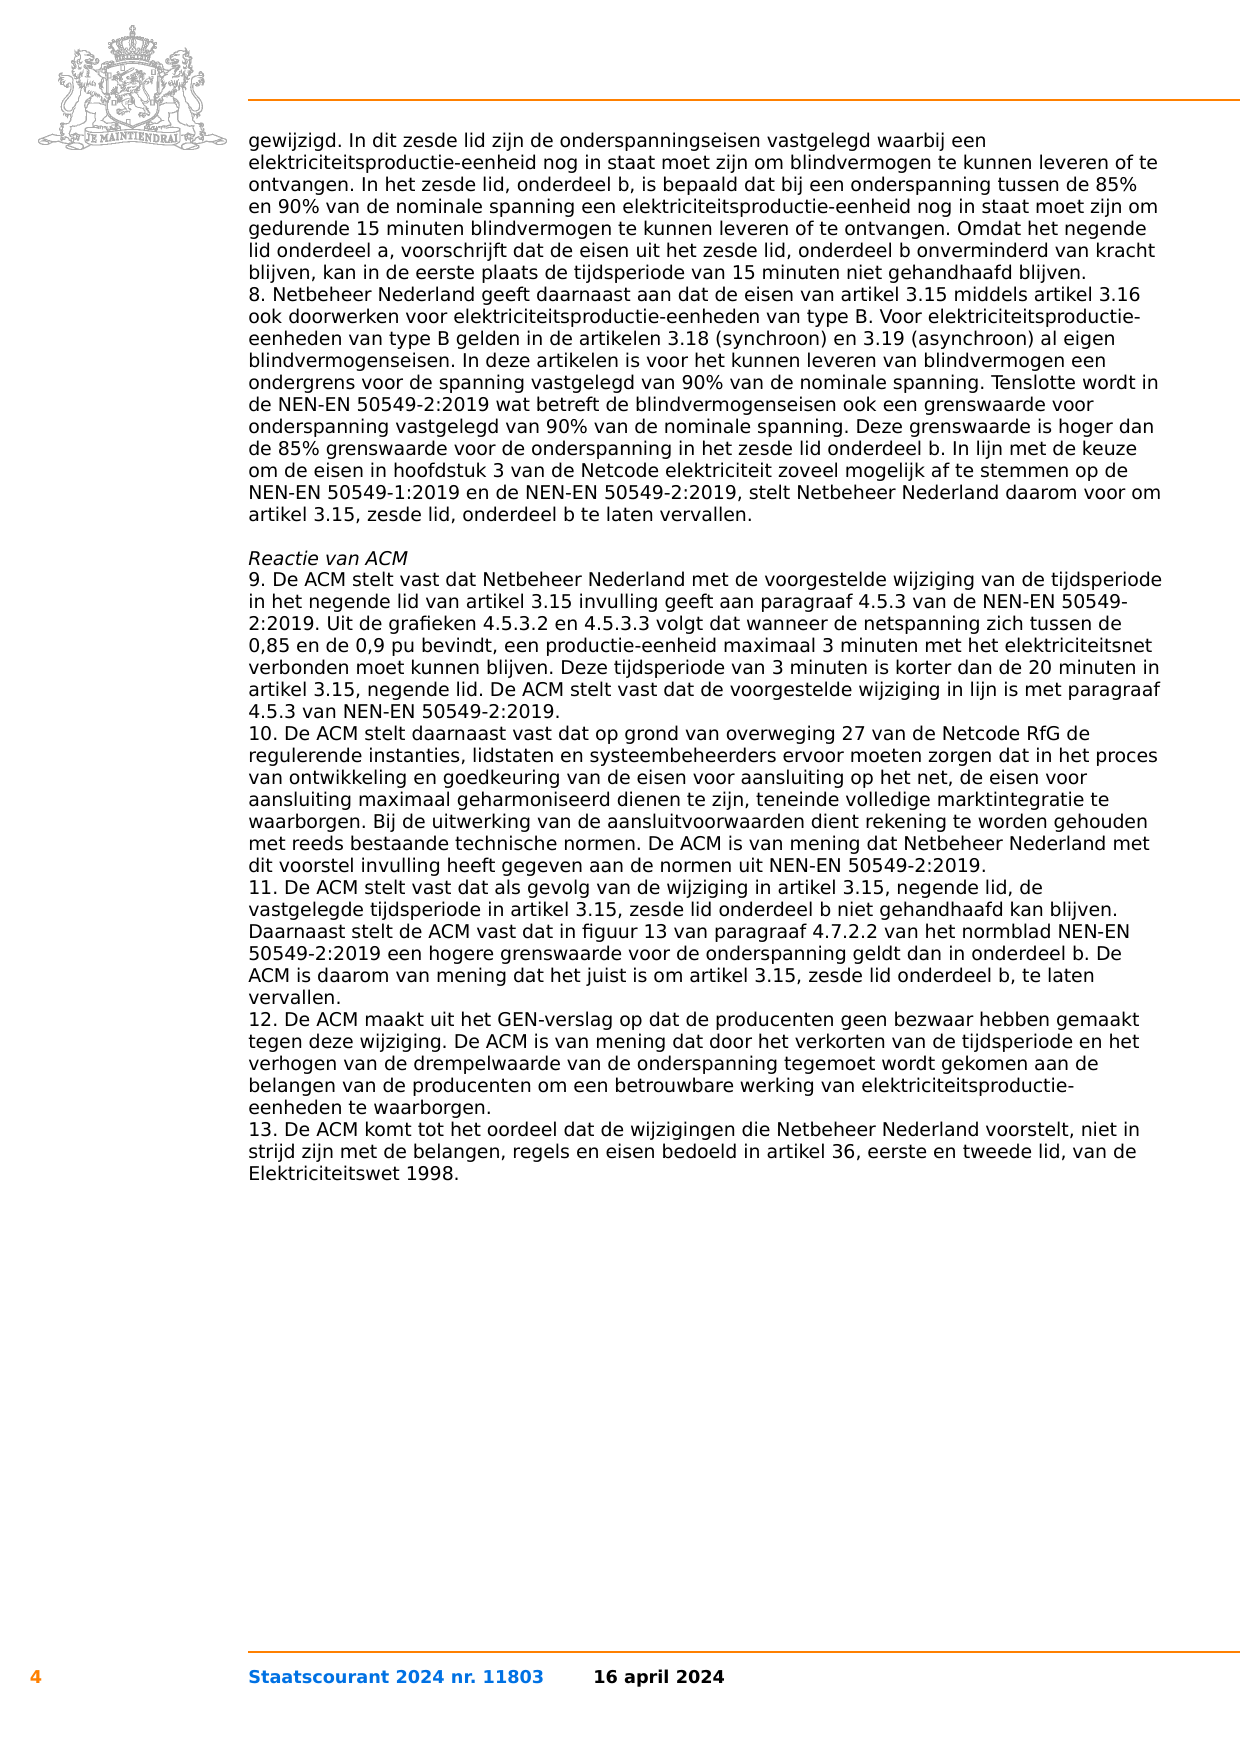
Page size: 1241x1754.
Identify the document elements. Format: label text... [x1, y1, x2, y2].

picture [38, 25, 227, 150]
text 8. Netbeheer Nederland geeft daarnaast aan dat de eisen van artikel 3.15 middels artikel 3.16 ook doorwerken voor elektriciteitsproductie-eenheden van type B. Voor elektriciteitsproductie-eenheden van type B gelden in de artikelen 3.18 (synchroon) en 3.19 (asynchroon) al eigen blindvermogenseisen. In deze artikelen is voor het kunnen leveren van blindvermogen een ondergrens voor de spanning vastgelegd van 90% van de nominale spanning. Tenslotte wordt in de NEN-EN 50549-2:2019 wat betreft de blindvermogenseisen ook een grenswaarde voor onderspanning vastgelegd van 90% van de nominale spanning. Deze grenswaarde is hoger dan de 85% grenswaarde voor de onderspanning in het zesde lid onderdeel b. In lijn met de keuze om de eisen in hoofdstuk 3 van de Netcode elektriciteit zoveel mogelijk af te stemmen op de NEN-EN 50549-1:2019 en de NEN-EN 50549-2:2019, stelt Netbeheer Nederland daarom voor om artikel 3.15, zesde lid, onderdeel b te laten vervallen. [248, 284, 1163, 526]
text 13. De ACM komt tot het oordeel dat de wijzigingen die Netbeheer Nederland voorstelt, niet in strijd zijn met de belangen, regels en eisen bedoeld in artikel 36, eerste en tweede lid, van de Elektriciteitswet 1998. [248, 1119, 1163, 1185]
subtitle Reactie van ACM [248, 547, 1163, 569]
text 10. De ACM stelt daarnaast vast dat op grond van overweging 27 van de Netcode RfG de regulerende instanties, lidstaten en systeembeheerders ervoor moeten zorgen dat in het proces van ontwikkeling en goedkeuring van de eisen voor aansluiting op het net, de eisen voor aansluiting maximaal geharmoniseerd dienen te zijn, teneinde volledige marktintegratie te waarborgen. Bij de uitwerking van de aansluitvoorwaarden dient rekening te worden gehouden met reeds bestaande technische normen. De ACM is van mening dat Netbeheer Nederland met dit voorstel invulling heeft gegeven aan de normen uit NEN-EN 50549-2:2019. [248, 723, 1163, 877]
text 11. De ACM stelt vast dat als gevolg van de wijziging in artikel 3.15, negende lid, de vastgelegde tijdsperiode in artikel 3.15, zesde lid onderdeel b niet gehandhaafd kan blijven. Daarnaast stelt de ACM vast dat in figuur 13 van paragraaf 4.7.2.2 van het normblad NEN-EN 50549-2:2019 een hogere grenswaarde voor de onderspanning geldt dan in onderdeel b. De ACM is daarom van mening dat het juist is om artikel 3.15, zesde lid onderdeel b, te laten vervallen. [248, 877, 1163, 1009]
text 12. De ACM maakt uit het GEN-verslag op dat de producenten geen bezwaar hebben gemaakt tegen deze wijziging. De ACM is van mening dat door het verkorten van de tijdsperiode en het verhogen van de drempelwaarde van de onderspanning tegemoet wordt gekomen aan de belangen van de producenten om een betrouwbare werking van elektriciteitsproductie-eenheden te waarborgen. [248, 1009, 1163, 1119]
text 9. De ACM stelt vast dat Netbeheer Nederland met de voorgestelde wijziging van de tijdsperiode in het negende lid van artikel 3.15 invulling geeft aan paragraaf 4.5.3 van de NEN-EN 50549-2:2019. Uit de grafieken 4.5.3.2 en 4.5.3.3 volgt dat wanneer de netspanning zich tussen de 0,85 en de 0,9 pu bevindt, een productie-eenheid maximaal 3 minuten met het elektriciteitsnet verbonden moet kunnen blijven. Deze tijdsperiode van 3 minuten is korter dan de 20 minuten in artikel 3.15, negende lid. De ACM stelt vast dat de voorgestelde wijziging in lijn is met paragraaf 4.5.3 van NEN-EN 50549-2:2019. [248, 569, 1163, 723]
text gewijzigd. In dit zesde lid zijn de onderspanningseisen vastgelegd waarbij een elektriciteitsproductie-eenheid nog in staat moet zijn om blindvermogen te kunnen leveren of te ontvangen. In het zesde lid, onderdeel b, is bepaald dat bij een onderspanning tussen de 85% en 90% van de nominale spanning een elektriciteitsproductie-eenheid nog in staat moet zijn om gedurende 15 minuten blindvermogen te kunnen leveren of te ontvangen. Omdat het negende lid onderdeel a, voorschrijft dat de eisen uit het zesde lid, onderdeel b onverminderd van kracht blijven, kan in de eerste plaats de tijdsperiode van 15 minuten niet gehandhaafd blijven. [248, 130, 1163, 284]
